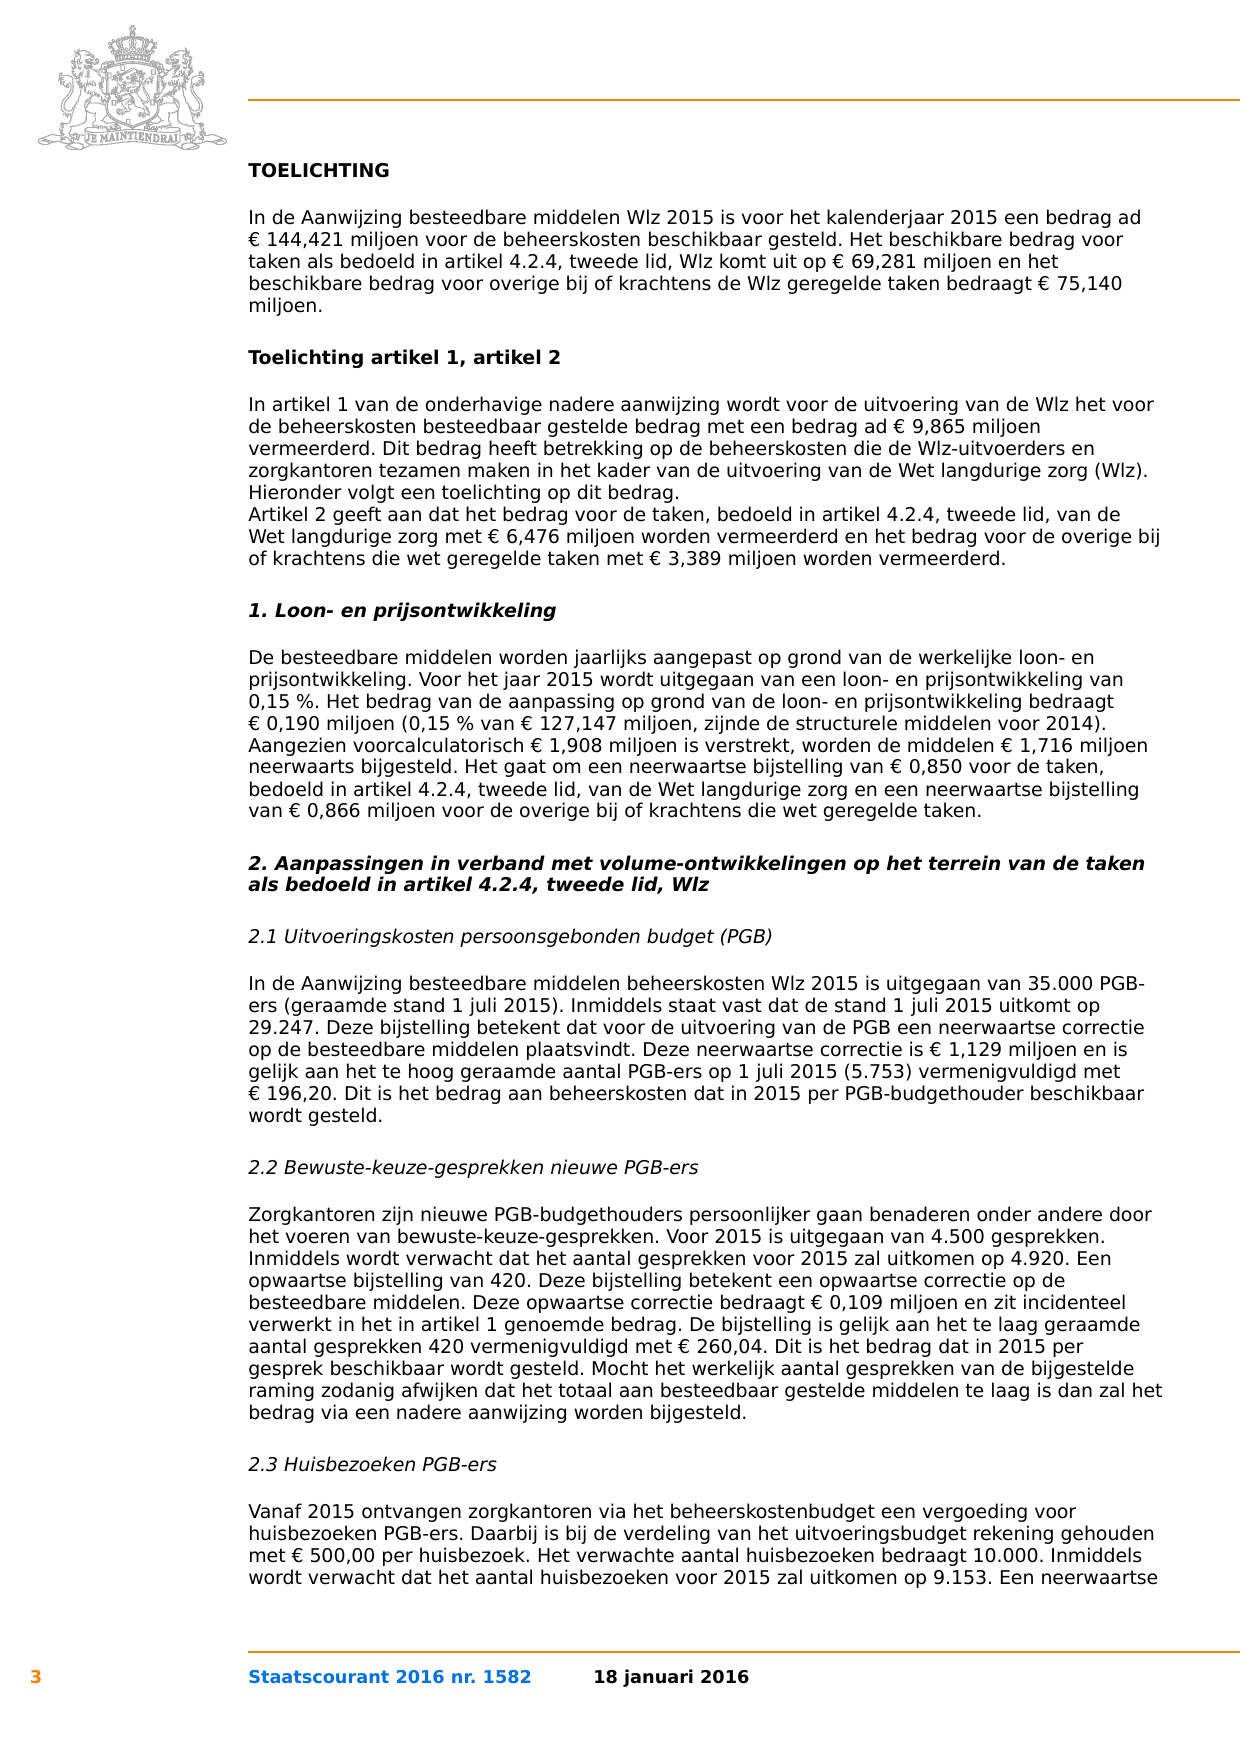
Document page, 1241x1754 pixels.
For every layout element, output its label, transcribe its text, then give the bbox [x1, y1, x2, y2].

text Vanaf 2015 ontvangen zorgkantoren via het beheerskostenbudget een vergoeding voor huisbezoeken PGB-ers. Daarbij is bij de verdeling van het uitvoeringsbudget rekening gehouden met € 500,00 per huisbezoek. Het verwachte aantal huisbezoeken bedraagt 10.000. Inmiddels wordt verwacht dat het aantal huisbezoeken voor 2015 zal uitkomen op 9.153. Een neerwaartse [248, 1501, 1163, 1589]
text In artikel 1 van de onderhavige nadere aanwijzing wordt voor de uitvoering van de Wlz het voor de beheerskosten besteedbaar gestelde bedrag met een bedrag ad € 9,865 miljoen vermeerderd. Dit bedrag heeft betrekking op de beheerskosten die de Wlz-uitvoerders en zorgkantoren tezamen maken in het kader van de uitvoering van de Wet langdurige zorg (Wlz). Hieronder volgt een toelichting op dit bedrag. [248, 394, 1163, 504]
subtitle 2.2 Bewuste-keuze-gesprekken nieuwe PGB-ers [248, 1157, 1163, 1179]
text In de Aanwijzing besteedbare middelen Wlz 2015 is voor het kalenderjaar 2015 een bedrag ad € 144,421 miljoen voor de beheerskosten beschikbaar gesteld. Het beschikbare bedrag voor taken als bedoeld in artikel 4.2.4, tweede lid, Wlz komt uit op € 69,281 miljoen en het beschikbare bedrag voor overige bij of krachtens de Wlz geregelde taken bedraagt € 75,140 miljoen. [248, 207, 1163, 317]
subtitle 2.3 Huisbezoeken PGB-ers [248, 1454, 1163, 1476]
text Zorgkantoren zijn nieuwe PGB-budgethouders persoonlijker gaan benaderen onder andere door het voeren van bewuste-keuze-gesprekken. Voor 2015 is uitgegaan van 4.500 gesprekken. Inmiddels wordt verwacht dat het aantal gesprekken voor 2015 zal uitkomen op 4.920. Een opwaartse bijstelling van 420. Deze bijstelling betekent een opwaartse correctie op de besteedbare middelen. Deze opwaartse correctie bedraagt € 0,109 miljoen en zit incidenteel verwerkt in het in artikel 1 genoemde bedrag. De bijstelling is gelijk aan het te laag geraamde aantal gesprekken 420 vermenigvuldigd met € 260,04. Dit is het bedrag dat in 2015 per gesprek beschikbaar wordt gesteld. Mocht het werkelijk aantal gesprekken van de bijgestelde raming zodanig afwijken dat het totaal aan besteedbaar gestelde middelen te laag is dan zal het bedrag via een nadere aanwijzing worden bijgesteld. [248, 1204, 1163, 1424]
text Artikel 2 geeft aan dat het bedrag voor de taken, bedoeld in artikel 4.2.4, tweede lid, van de Wet langdurige zorg met € 6,476 miljoen worden vermeerderd en het bedrag voor de overige bij of krachtens die wet geregelde taken met € 3,389 miljoen worden vermeerderd. [248, 504, 1163, 569]
subtitle Toelichting artikel 1, artikel 2 [248, 347, 1163, 369]
subtitle 2.1 Uitvoeringskosten persoonsgebonden budget (PGB) [248, 926, 1163, 948]
picture [38, 25, 227, 150]
text De besteedbare middelen worden jaarlijks aangepast op grond van de werkelijke loon- en prijsontwikkeling. Voor het jaar 2015 wordt uitgegaan van een loon- en prijsontwikkeling van 0,15 %. Het bedrag van de aanpassing op grond van de loon- en prijsontwikkeling bedraagt € 0,190 miljoen (0,15 % van € 127,147 miljoen, zijnde de structurele middelen voor 2014). Aangezien voorcalculatorisch € 1,908 miljoen is verstrekt, worden de middelen € 1,716 miljoen neerwaarts bijgesteld. Het gaat om een neerwaartse bijstelling van € 0,850 voor de taken, bedoeld in artikel 4.2.4, tweede lid, van de Wet langdurige zorg en een neerwaartse bijstelling van € 0,866 miljoen voor de overige bij of krachtens die wet geregelde taken. [248, 647, 1163, 822]
text In de Aanwijzing besteedbare middelen beheerskosten Wlz 2015 is uitgegaan van 35.000 PGB-ers (geraamde stand 1 juli 2015). Inmiddels staat vast dat de stand 1 juli 2015 uitkomt op 29.247. Deze bijstelling betekent dat voor de uitvoering van de PGB een neerwaartse correctie op de besteedbare middelen plaatsvindt. Deze neerwaartse correctie is € 1,129 miljoen en is gelijk aan het te hoog geraamde aantal PGB-ers op 1 juli 2015 (5.753) vermenigvuldigd met € 196,20. Dit is het bedrag aan beheerskosten dat in 2015 per PGB-budgethouder beschikbaar wordt gesteld. [248, 973, 1163, 1127]
subtitle TOELICHTING [248, 160, 1163, 182]
subtitle 1. Loon- en prijsontwikkeling [248, 599, 1163, 622]
subtitle 2. Aanpassingen in verband met volume-ontwikkelingen op het terrein van de taken als bedoeld in artikel 4.2.4, tweede lid, Wlz [248, 852, 1163, 896]
